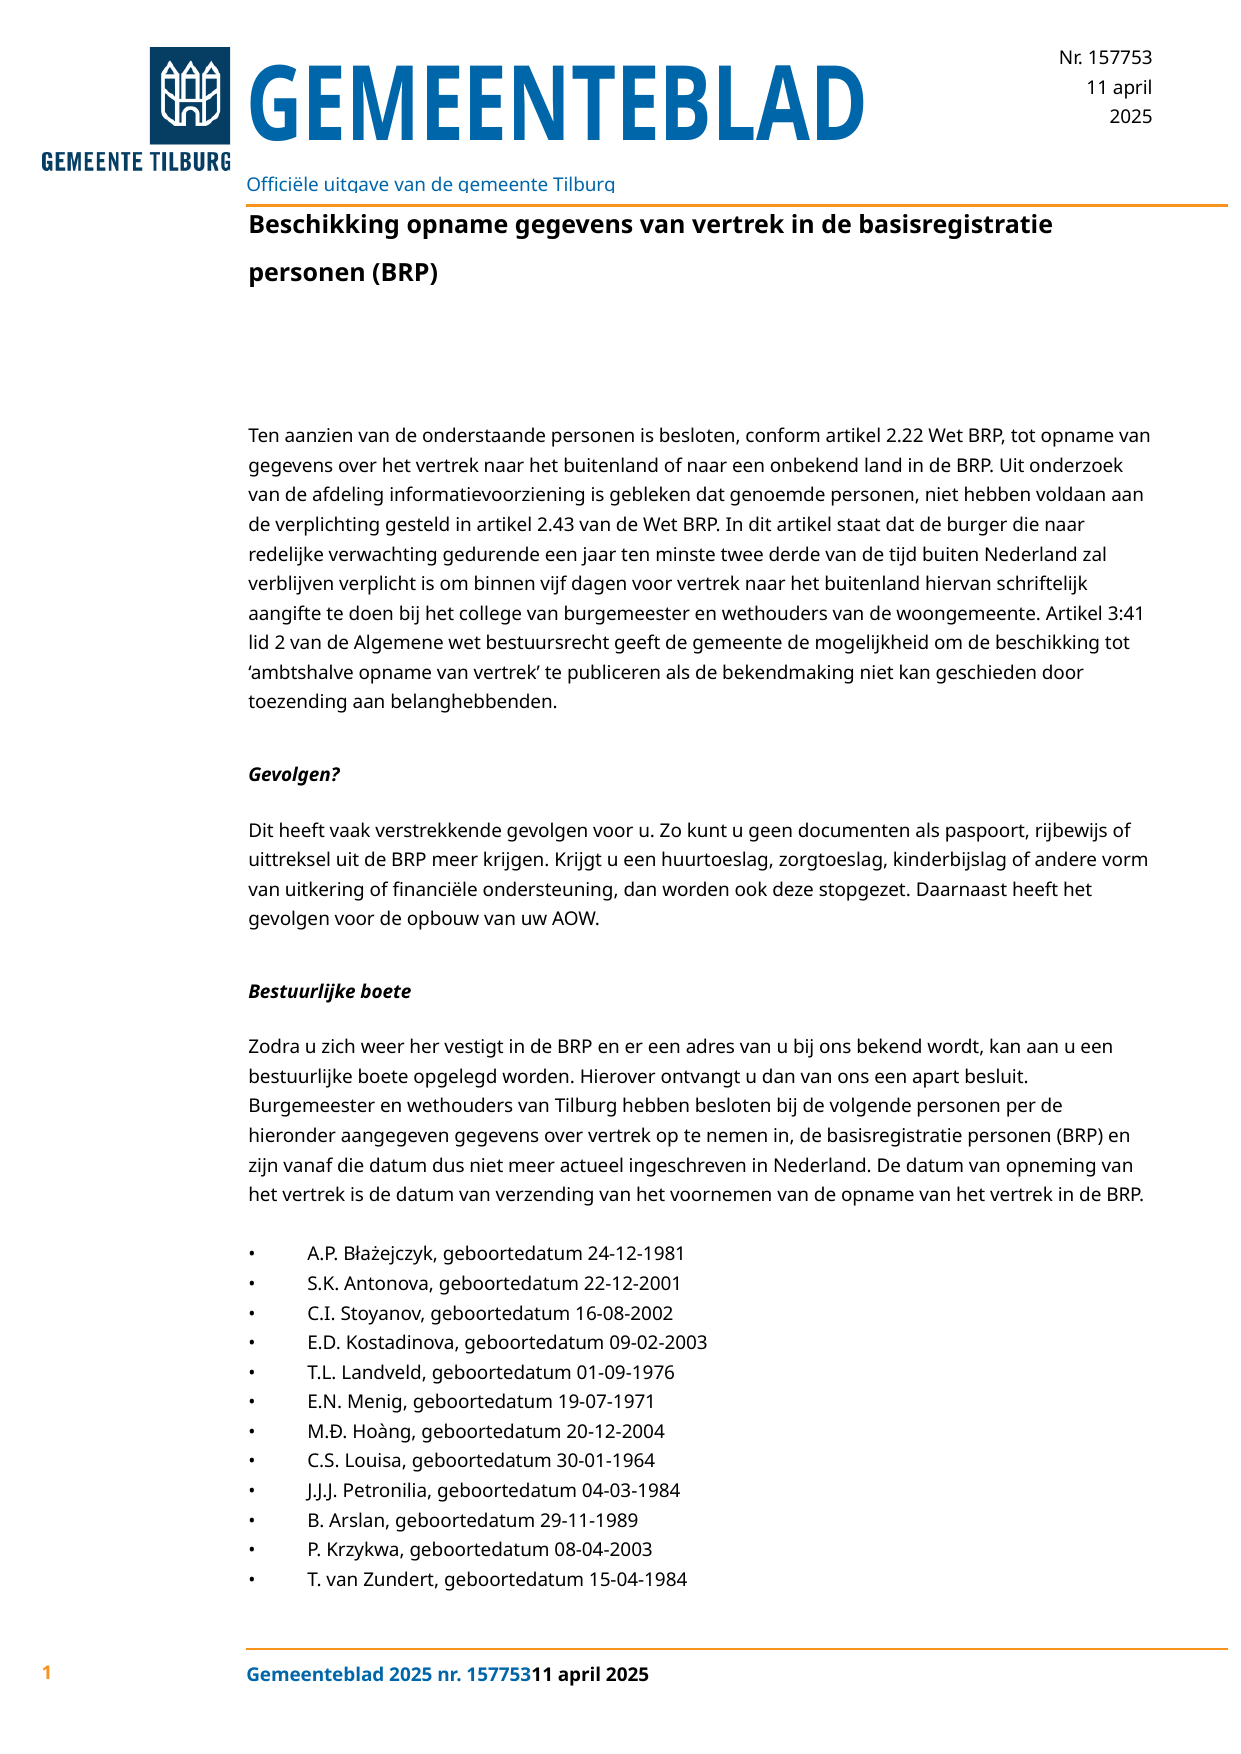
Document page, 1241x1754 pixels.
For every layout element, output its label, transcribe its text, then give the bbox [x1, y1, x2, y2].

list E.D. Kostadinova, geboortedatum 09-02-2003 [248, 1329, 1152, 1355]
picture [41, 47, 231, 172]
text Dit heeft vaak verstrekkende gevolgen voor u. Zo kunt u geen documenten als paspoort, rijbewijs of uittreksel uit de BRP meer krijgen. Krijgt u een huurtoeslag, zorgtoeslag, kinderbijslag of andere vorm van uitkering of financiële ondersteuning, dan worden ook deze stopgezet. Daarnaast heeft het gevolgen voor de opbouw van uw AOW. [248, 817, 1152, 931]
list M.Đ. Hoàng, geboortedatum 20-12-2004 [248, 1418, 1152, 1444]
text Ten aanzien van de onderstaande personen is besloten, conform artikel 2.22 Wet BRP, tot opname van gegevens over het vertrek naar het buitenland of naar een onbekend land in de BRP. Uit onderzoek van de afdeling informatievoorziening is gebleken dat genoemde personen, niet hebben voldaan aan de verplichting gesteld in artikel 2.43 van de Wet BRP. In dit artikel staat dat de burger die naar redelijke verwachting gedurende een jaar ten minste twee derde van de tijd buiten Nederland zal verblijven verplicht is om binnen vijf dagen voor vertrek naar het buitenland hiervan schriftelijk aangifte te doen bij het college van burgemeester en wethouders van de woongemeente. Artikel 3:41 lid 2 van de Algemene wet bestuursrecht geeft de gemeente de mogelijkheid om de beschikking tot ‘ambtshalve opname van vertrek’ te publiceren als de bekendmaking niet kan geschieden door toezending aan belanghebbenden. [248, 422, 1152, 714]
list T.L. Landveld, geboortedatum 01-09-1976 [248, 1359, 1152, 1385]
text Burgemeester en wethouders van Tilburg hebben besloten bij de volgende personen per de hieronder aangegeven gegevens over vertrek op te nemen in, de basisregistratie personen (BRP) en zijn vanaf die datum dus niet meer actueel ingeschreven in Nederland. De datum van opneming van het vertrek is de datum van verzending van het voornemen van de opname van het vertrek in de BRP. [248, 1093, 1152, 1207]
list E.N. Menig, geboortedatum 19-07-1971 [248, 1388, 1152, 1414]
list T. van Zundert, geboortedatum 15-04-1984 [248, 1566, 1152, 1592]
text Bestuurlijke boete [248, 978, 1152, 1004]
text Gevolgen? [248, 761, 1152, 787]
list B. Arslan, geboortedatum 29-11-1989 [248, 1507, 1152, 1533]
list C.S. Louisa, geboortedatum 30-01-1964 [248, 1448, 1152, 1473]
list P. Krzykwa, geboortedatum 08-04-2003 [248, 1536, 1152, 1562]
list J.J.J. Petronilia, geboortedatum 04-03-1984 [248, 1477, 1152, 1503]
list S.K. Antonova, geboortedatum 22-12-2001 [248, 1270, 1152, 1296]
text Beschikking opname gegevens van vertrek in de basisregistratie personen (BRP) [248, 207, 1152, 288]
text Zodra u zich weer her vestigt in de BRP en er een adres van u bij ons bekend wordt, kan aan u een bestuurlijke boete opgelegd worden. Hierover ontvangt u dan van ons een apart besluit. [248, 1033, 1152, 1089]
list C.I. Stoyanov, geboortedatum 16-08-2002 [248, 1300, 1152, 1326]
list A.P. Błażejczyk, geboortedatum 24-12-1981 [248, 1241, 1152, 1266]
